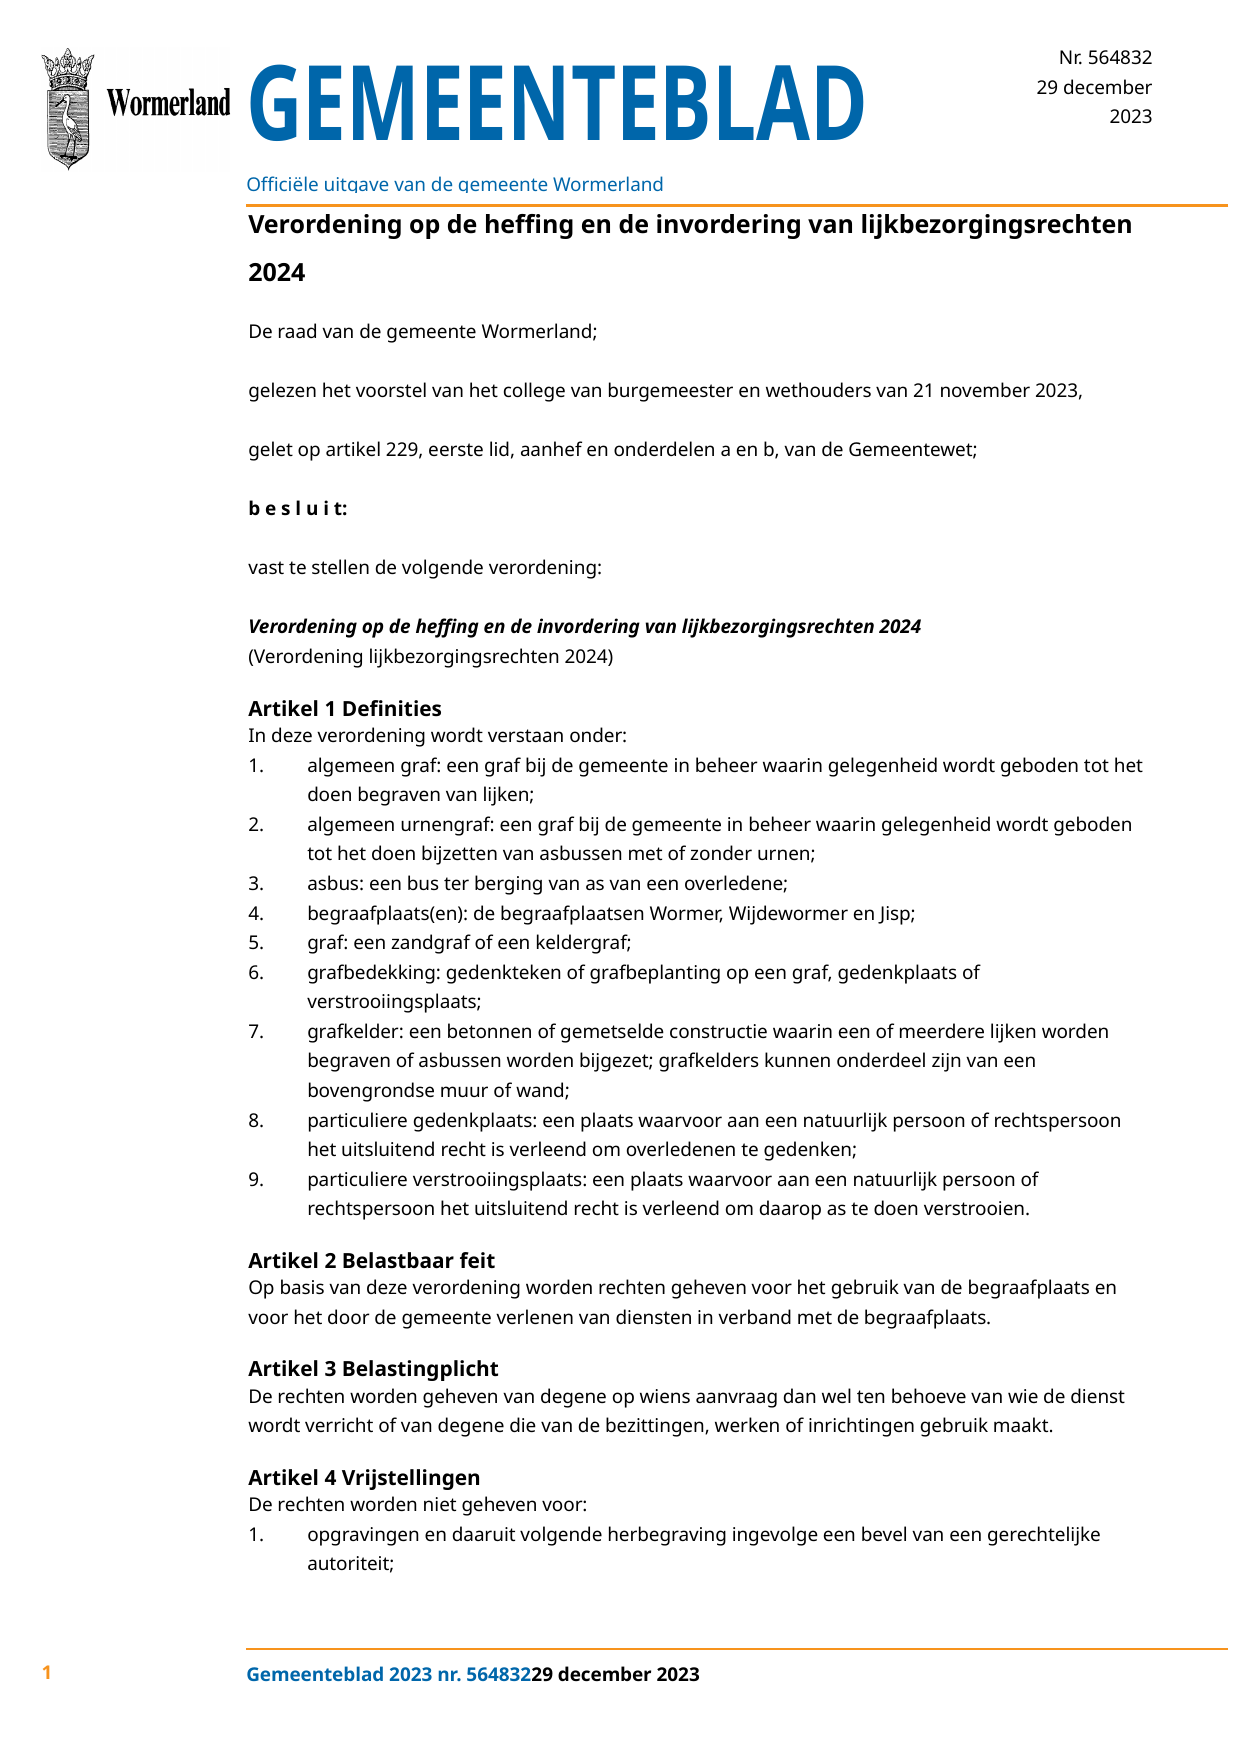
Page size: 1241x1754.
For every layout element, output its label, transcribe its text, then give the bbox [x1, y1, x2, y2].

text Verordening op de heffing en de invordering van lijkbezorgingsrechten 2024 [248, 614, 1152, 639]
list algemeen urnengraf: een graf bij de gemeente in beheer waarin gelegenheid wordt geboden tot het doen bijzetten van asbussen met of zonder urnen; [248, 811, 1152, 866]
list particuliere gedenkplaats: een plaats waarvoor aan een natuurlijk persoon of rechtspersoon het uitsluitend recht is verleend om overledenen te gedenken; [248, 1107, 1152, 1162]
text gelezen het voorstel van het college van burgemeester en wethouders van 21 november 2023, [248, 377, 1152, 403]
text Artikel 4 Vrijstellingen [248, 1463, 1152, 1491]
text gelet op artikel 229, eerste lid, aanhef en onderdelen a en b, van de Gemeentewet; [248, 436, 1152, 462]
text Op basis van deze verordening worden rechten geheven voor het gebruik van de begraafplaats en voor het door de gemeente verlenen van diensten in verband met de begraafplaats. [248, 1274, 1152, 1330]
text Artikel 2 Belastbaar feit [248, 1246, 1152, 1274]
text Artikel 1 Definities [248, 694, 1152, 722]
picture [41, 47, 231, 172]
text (Verordening lijkbezorgingsrechten 2024) [248, 643, 1152, 669]
text De raad van de gemeente Wormerland; [248, 318, 1152, 344]
list graf: een zandgraf of een keldergraf; [248, 929, 1152, 955]
list particuliere verstrooiingsplaats: een plaats waarvoor aan een natuurlijk persoon of rechtspersoon het uitsluitend recht is verleend om daarop as te doen verstrooien. [248, 1166, 1152, 1221]
list asbus: een bus ter berging van as van een overledene; [248, 870, 1152, 896]
text De rechten worden niet geheven voor: [248, 1491, 1152, 1517]
text vast te stellen de volgende verordening: [248, 554, 1152, 580]
text De rechten worden geheven van degene op wiens aanvraag dan wel ten behoeve van wie de dienst wordt verricht of van degene die van de bezittingen, werken of inrichtingen gebruik maakt. [248, 1383, 1152, 1438]
list grafkelder: een betonnen of gemetselde constructie waarin een of meerdere lijken worden begraven of asbussen worden bijgezet; grafkelders kunnen onderdeel zijn van een bovengrondse muur of wand; [248, 1018, 1152, 1103]
text Artikel 3 Belastingplicht [248, 1354, 1152, 1383]
list algemeen graf: een graf bij de gemeente in beheer waarin gelegenheid wordt geboden tot het doen begraven van lijken; [248, 752, 1152, 807]
list opgravingen en daaruit volgende herbegraving ingevolge een bevel van een gerechtelijke autoriteit; [248, 1521, 1152, 1576]
list begraafplaats(en): de begraafplaatsen Wormer, Wijdewormer en Jisp; [248, 900, 1152, 925]
text Verordening op de heffing en de invordering van lijkbezorgingsrechten 2024 [248, 207, 1152, 288]
text b e s l u i t: [248, 495, 1152, 521]
text In deze verordening wordt verstaan onder: [248, 722, 1152, 748]
list grafbedekking: gedenkteken of grafbeplanting op een graf, gedenkplaats of verstrooiingsplaats; [248, 959, 1152, 1014]
